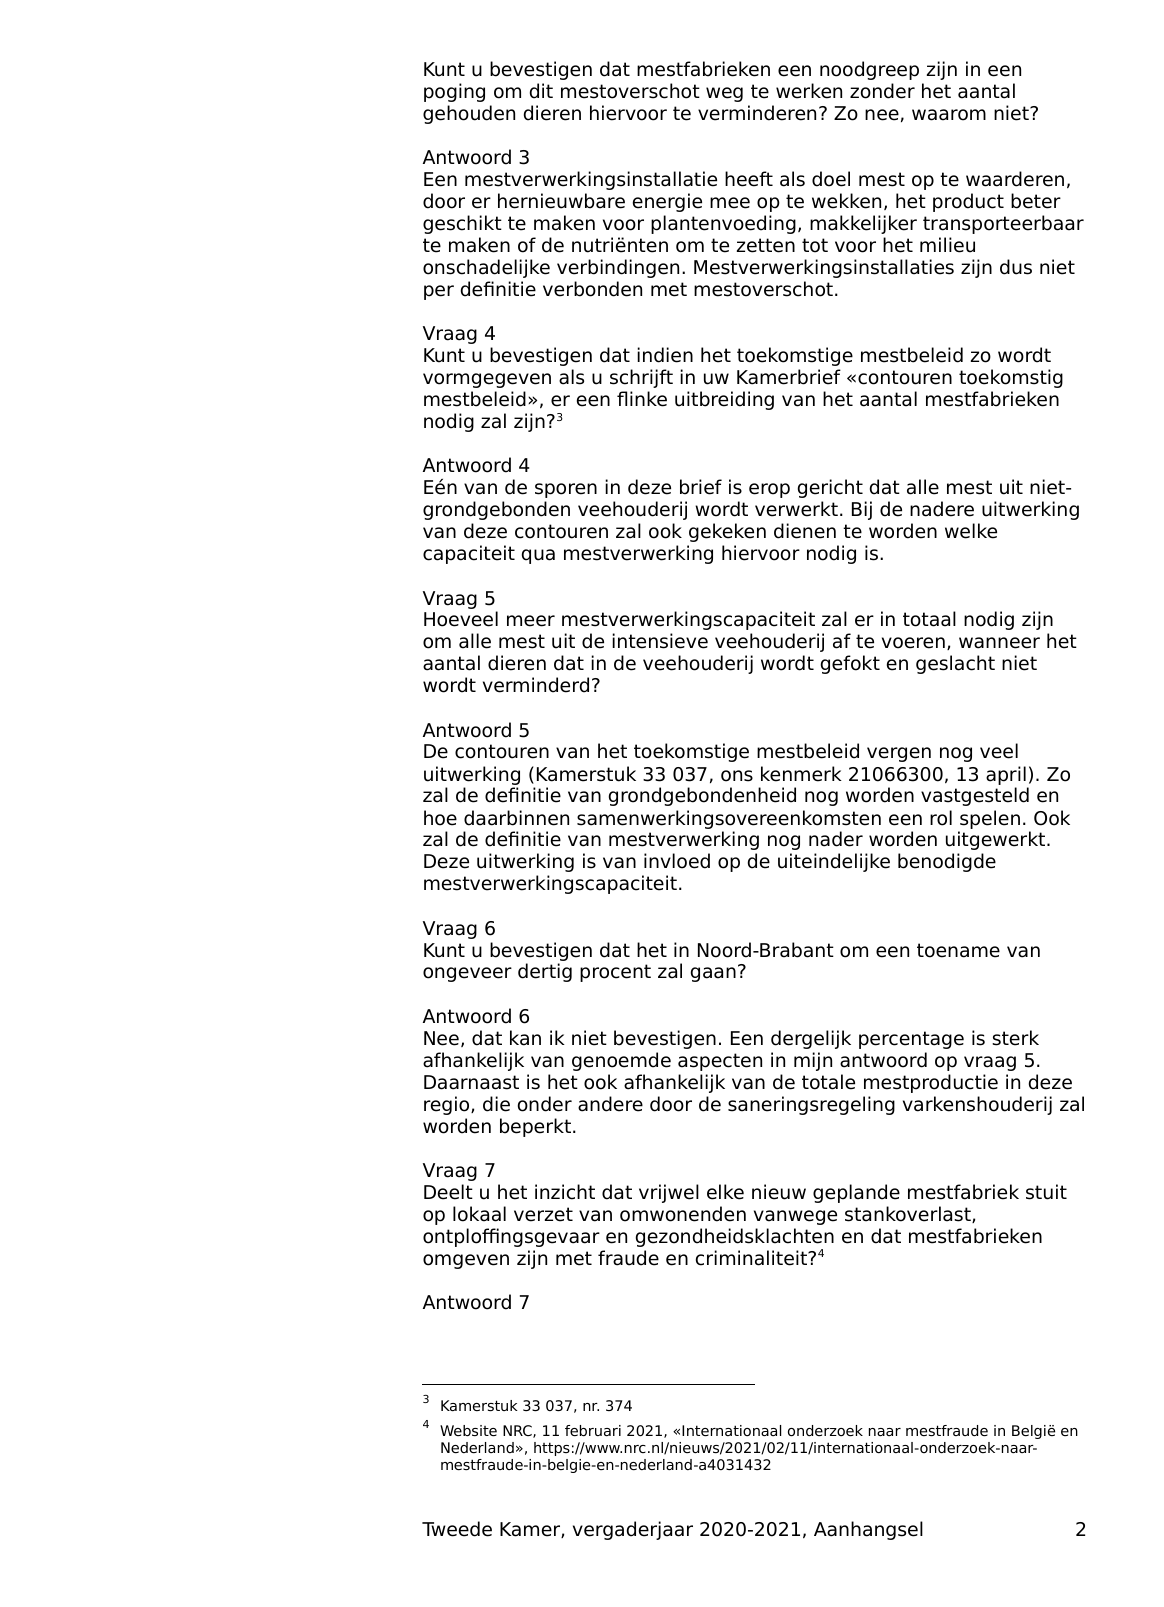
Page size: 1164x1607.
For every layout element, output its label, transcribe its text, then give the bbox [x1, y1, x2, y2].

text Nee, dat kan ik niet bevestigen. Een dergelijk percentage is sterk afhankelijk van genoemde aspecten in mijn antwoord op vraag 5. Daarnaast is het ook afhankelijk van de totale mestproductie in deze regio, die onder andere door de saneringsregeling varkenshouderij zal worden beperkt. [422, 1028, 1087, 1137]
text Vraag 4 [422, 323, 1087, 345]
text Antwoord 7 [422, 1292, 1087, 1314]
text Hoeveel meer mestverwerkingscapaciteit zal er in totaal nodig zijn om alle mest uit de intensieve veehouderij af te voeren, wanneer het aantal dieren dat in de veehouderij wordt gefokt en geslacht niet wordt verminderd? [422, 609, 1087, 697]
text Een mestverwerkingsinstallatie heeft als doel mest op te waarderen, door er hernieuwbare energie mee op te wekken, het product beter geschikt te maken voor plantenvoeding, makkelijker transporteerbaar te maken of de nutriënten om te zetten tot voor het milieu onschadelijke verbindingen. Mestverwerkingsinstallaties zijn dus niet per definitie verbonden met mestoverschot. [422, 169, 1087, 301]
text Kamerstuk 33 037, nr. 374 [422, 1393, 1087, 1416]
text Antwoord 5 [422, 719, 1087, 741]
text Deelt u het inzicht dat vrijwel elke nieuw geplande mestfabriek stuit op lokaal verzet van omwonenden vanwege stankoverlast, ontploffingsgevaar en gezondheidsklachten en dat mestfabrieken omgeven zijn met fraude en criminaliteit? [422, 1182, 1087, 1269]
text Kunt u bevestigen dat mestfabrieken een noodgreep zijn in een poging om dit mestoverschot weg te werken zonder het aantal gehouden dieren hiervoor te verminderen? Zo nee, waarom niet? [422, 59, 1087, 125]
text Vraag 6 [422, 917, 1087, 939]
text Antwoord 4 [422, 455, 1087, 477]
text Eén van de sporen in deze brief is erop gericht dat alle mest uit niet-grondgebonden veehouderij wordt verwerkt. Bij de nadere uitwerking van deze contouren zal ook gekeken dienen te worden welke capaciteit qua mestverwerking hiervoor nodig is. [422, 477, 1087, 565]
text Kunt u bevestigen dat indien het toekomstige mestbeleid zo wordt vormgegeven als u schrijft in uw Kamerbrief «contouren toekomstig mestbeleid», er een flinke uitbreiding van het aantal mestfabrieken nodig zal zijn? [422, 345, 1087, 433]
text Vraag 5 [422, 587, 1087, 609]
text Vraag 7 [422, 1160, 1087, 1182]
text De contouren van het toekomstige mestbeleid vergen nog veel uitwerking (Kamerstuk 33 037, ons kenmerk 21066300, 13 april). Zo zal de definitie van grondgebondenheid nog worden vastgesteld en hoe daarbinnen samenwerkingsovereenkomsten een rol spelen. Ook zal de definitie van mestverwerking nog nader worden uitgewerkt. Deze uitwerking is van invloed op de uiteindelijke benodigde mestverwerkingscapaciteit. [422, 741, 1087, 895]
text Antwoord 3 [422, 147, 1087, 169]
text Antwoord 6 [422, 1006, 1087, 1028]
text Website NRC, 11 februari 2021, «Internationaal onderzoek naar mestfraude in België en Nederland», https://www.nrc.nl/nieuws/2021/02/11/internationaal-onderzoek-naar-mestfraude-in-belgie-en-nederland-a4031432 [422, 1418, 1087, 1474]
text Kunt u bevestigen dat het in Noord-Brabant om een toename van ongeveer dertig procent zal gaan? [422, 939, 1087, 983]
